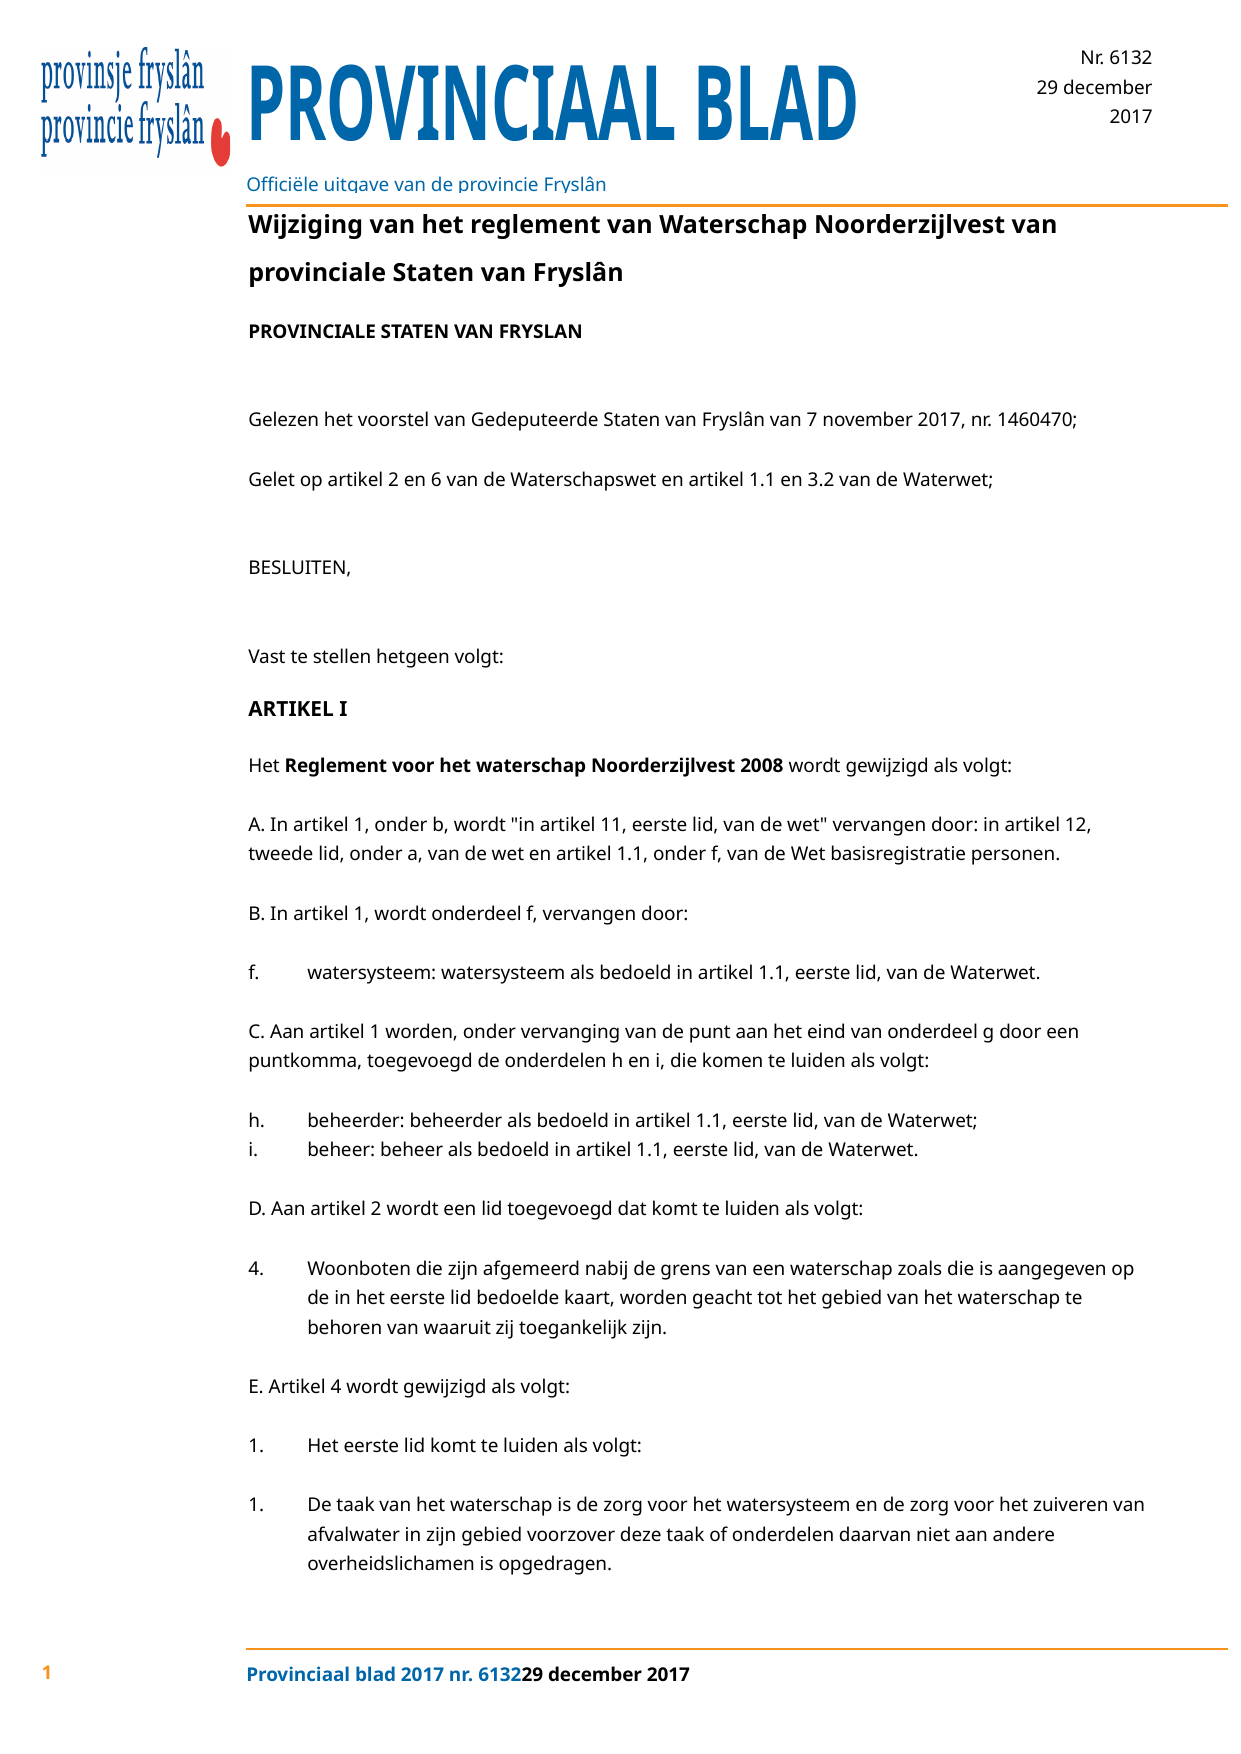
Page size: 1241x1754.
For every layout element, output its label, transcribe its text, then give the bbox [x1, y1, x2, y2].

list watersysteem: watersysteem als bedoeld in artikel 1.1, eerste lid, van de Waterwet. [248, 959, 1152, 984]
list beheer: beheer als bedoeld in artikel 1.1, eerste lid, van de Waterwet. [248, 1136, 1152, 1162]
text Het Reglement voor het waterschap Noorderzijlvest 2008 wordt gewijzigd als volgt: [248, 752, 1152, 777]
text D. Aan artikel 2 wordt een lid toegevoegd dat komt te luiden als volgt: [248, 1196, 1152, 1221]
text Wijziging van het reglement van Waterschap Noorderzijlvest van provinciale Staten van Fryslân [248, 207, 1152, 288]
text Gelet op artikel 2 en 6 van de Waterschapswet en artikel 1.1 en 3.2 van de Waterwet; [248, 466, 1152, 492]
text B. In artikel 1, wordt onderdeel f, vervangen door: [248, 900, 1152, 925]
list Het eerste lid komt te luiden als volgt: [248, 1432, 1152, 1458]
list beheerder: beheerder als bedoeld in artikel 1.1, eerste lid, van de Waterwet; [248, 1107, 1152, 1132]
text ARTIKEL I [248, 694, 1152, 722]
text C. Aan artikel 1 worden, onder vervanging van de punt aan het eind van onderdeel g door een puntkomma, toegevoegd de onderdelen h en i, die komen te luiden als volgt: [248, 1018, 1152, 1073]
picture [41, 47, 231, 172]
text Gelezen het voorstel van Gedeputeerde Staten van Fryslân van 7 november 2017, nr. 1460470; [248, 407, 1152, 432]
text E. Artikel 4 wordt gewijzigd als volgt: [248, 1373, 1152, 1399]
text Vast te stellen hetgeen volgt: [248, 643, 1152, 669]
text PROVINCIALE STATEN VAN FRYSLAN [248, 318, 1152, 344]
text BESLUITEN, [248, 554, 1152, 580]
text A. In artikel 1, onder b, wordt "in artikel 11, eerste lid, van de wet" vervangen door: in artikel 12, tweede lid, onder a, van de wet en artikel 1.1, onder f, van de Wet basisregistratie personen. [248, 811, 1152, 866]
list Woonboten die zijn afgemeerd nabij de grens van een waterschap zoals die is aangegeven op de in het eerste lid bedoelde kaart, worden geacht tot het gebied van het waterschap te behoren van waaruit zij toegankelijk zijn. [248, 1255, 1152, 1339]
list De taak van het waterschap is de zorg voor het watersysteem en de zorg voor het zuiveren van afvalwater in zijn gebied voorzover deze taak of onderdelen daarvan niet aan andere overheidslichamen is opgedragen. [248, 1491, 1152, 1576]
